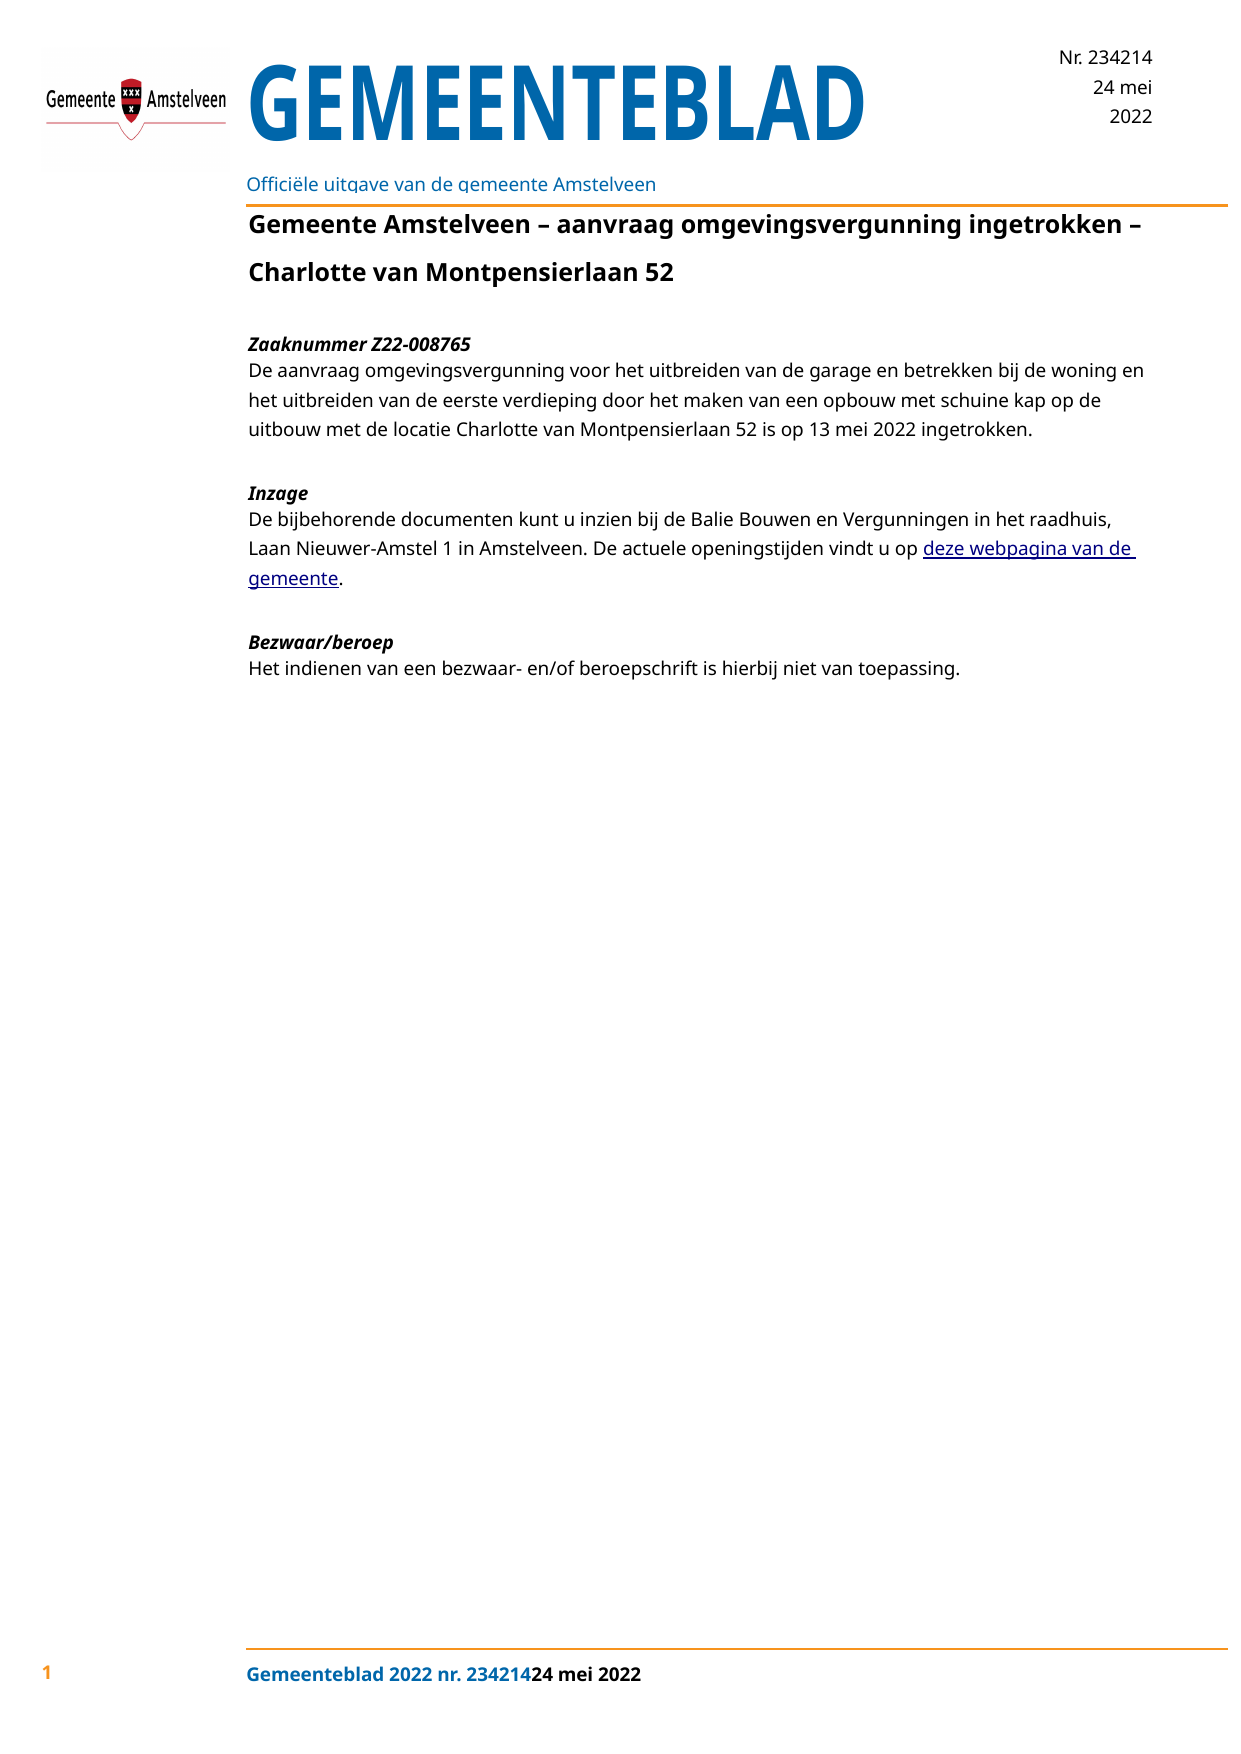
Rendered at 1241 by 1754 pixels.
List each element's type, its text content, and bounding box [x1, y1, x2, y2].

text De bijbehorende documenten kunt u inzien bij de Balie Bouwen en Vergunningen in het raadhuis, Laan Nieuwer-Amstel 1 in Amstelveen. De actuele openingstijden vindt u op deze webpagina van de gemeente. [248, 506, 1152, 591]
text Het indienen van een bezwaar- en/of beroepschrift is hierbij niet van toepassing. [248, 655, 1152, 681]
text Zaaknummer Z22-008765 [248, 331, 1152, 357]
text Inzage [248, 480, 1152, 506]
text De aanvraag omgevingsvergunning voor het uitbreiden van de garage en betrekken bij de woning en het uitbreiden van de eerste verdieping door het maken van een opbouw met schuine kap op de uitbouw met de locatie Charlotte van Montpensierlaan 52 is op 13 mei 2022 ingetrokken. [248, 357, 1152, 442]
picture [41, 47, 231, 172]
text Gemeente Amstelveen – aanvraag omgevingsvergunning ingetrokken – Charlotte van Montpensierlaan 52 [248, 207, 1152, 288]
text Bezwaar/beroep [248, 629, 1152, 655]
